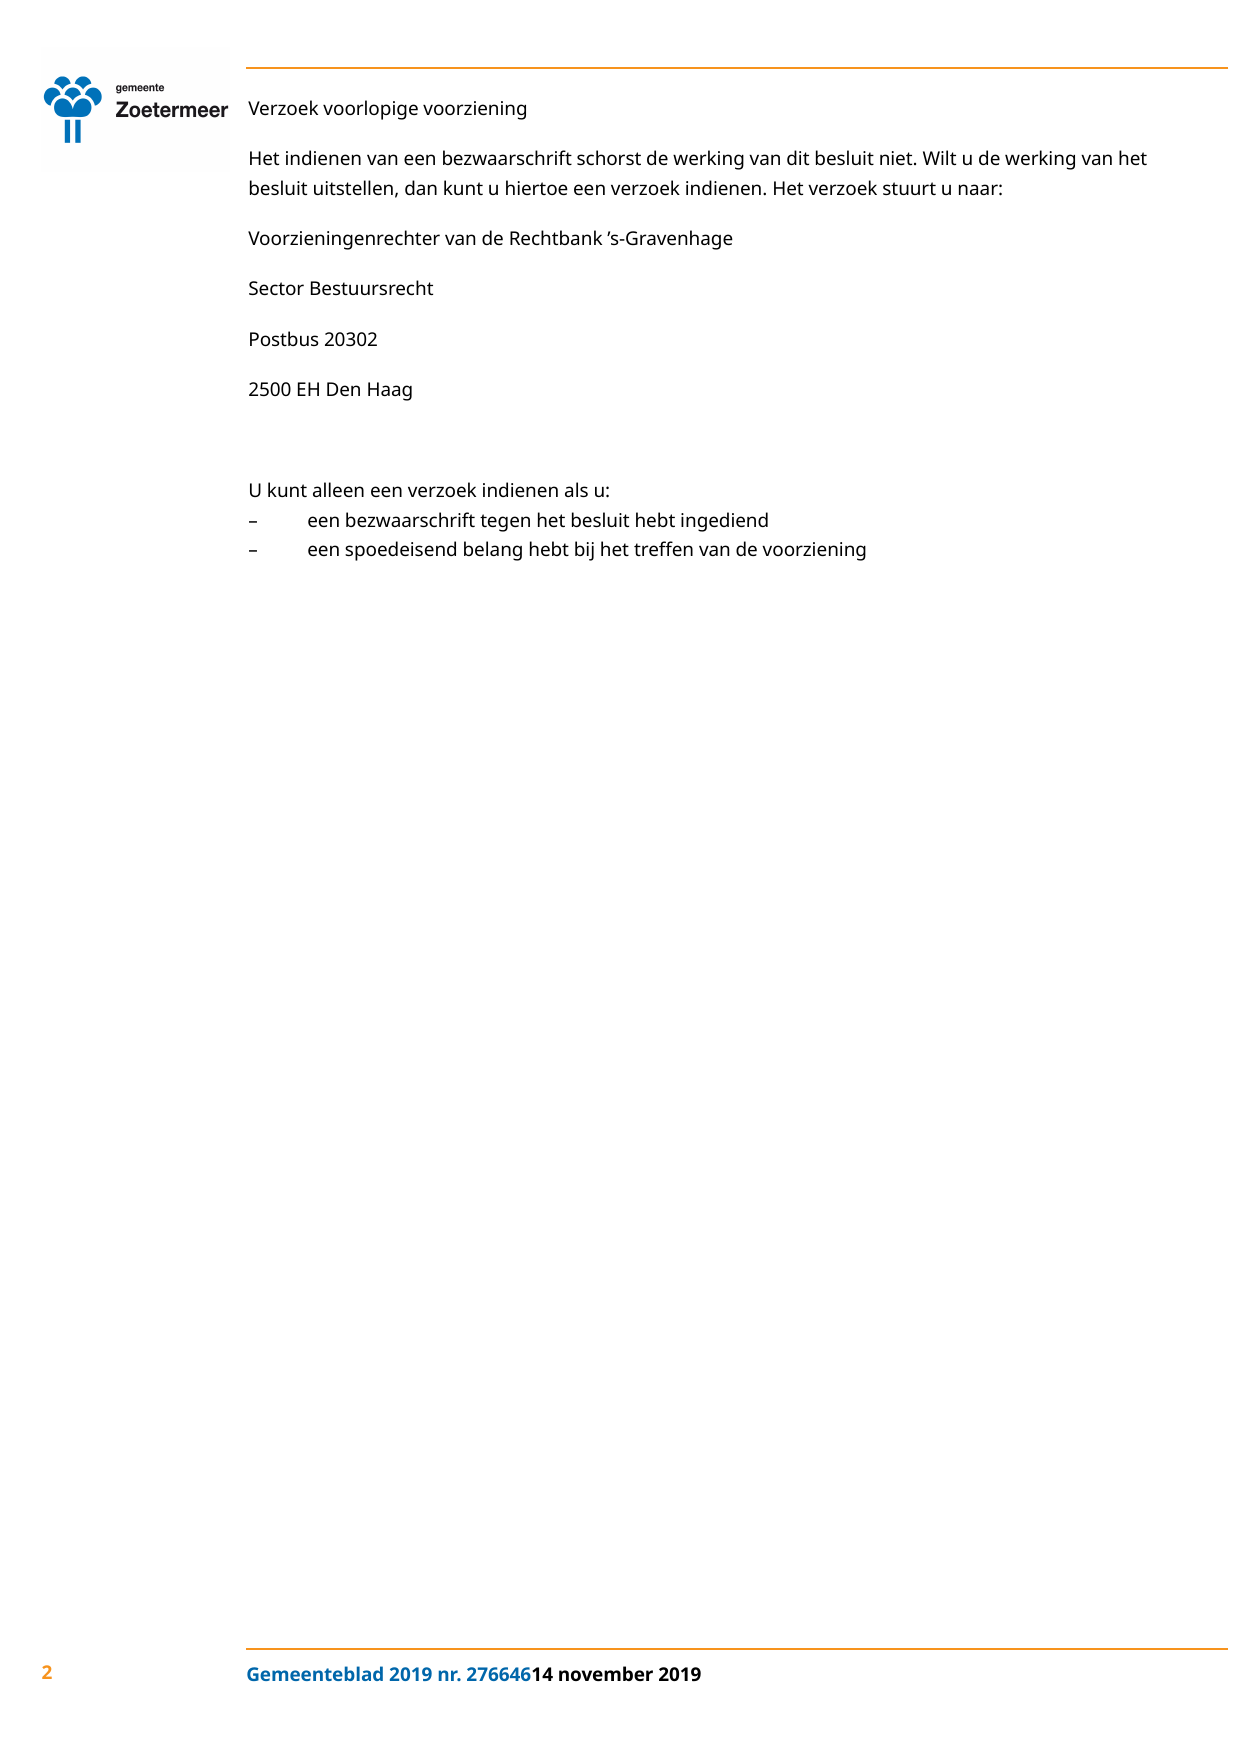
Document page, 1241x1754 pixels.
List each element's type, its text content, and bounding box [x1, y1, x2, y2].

text Verzoek voorlopige voorziening [248, 95, 1152, 121]
list een bezwaarschrift tegen het besluit hebt ingediend [248, 507, 1152, 533]
text Het indienen van een bezwaarschrift schorst de werking van dit besluit niet. Wilt u de werking van het besluit uitstellen, dan kunt u hiertoe een verzoek indienen. Het verzoek stuurt u naar: [248, 145, 1152, 201]
text Postbus 20302 [248, 326, 1152, 352]
list een spoedeisend belang hebt bij het treffen van de voorziening [248, 536, 1152, 562]
text Sector Bestuursrecht [248, 276, 1152, 301]
text 2500 EH Den Haag [248, 376, 1152, 402]
text Voorzieningenrechter van de Rechtbank ’s-Gravenhage [248, 225, 1152, 251]
picture [41, 47, 231, 172]
text U kunt alleen een verzoek indienen als u: [248, 477, 1152, 503]
